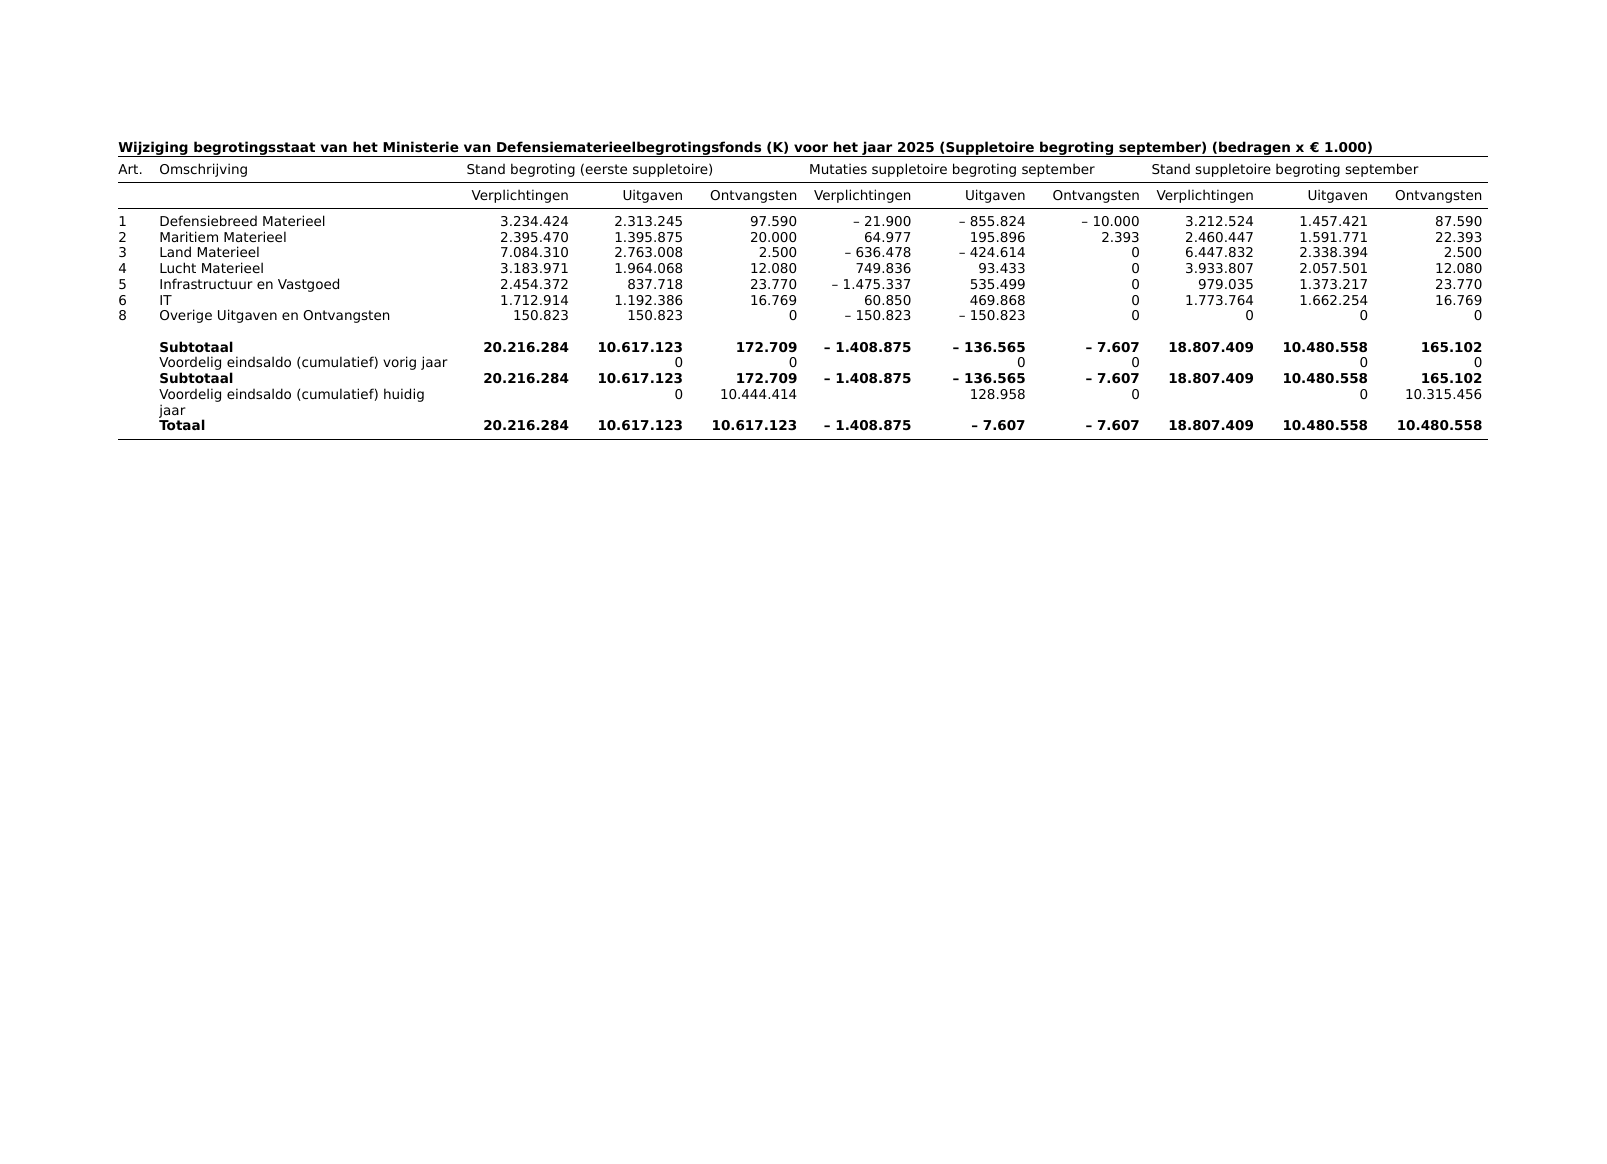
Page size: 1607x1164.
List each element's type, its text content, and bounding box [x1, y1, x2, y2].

table_cell Uitgaven [917, 183, 1031, 208]
table_cell 0 [689, 355, 803, 371]
table_cell – 1.475.337 [803, 277, 917, 292]
table_cell 2 [118, 230, 153, 245]
table_cell – 424.614 [917, 245, 1031, 261]
table_cell Stand suppletoire begroting september [1146, 157, 1488, 182]
table_cell – 7.607 [917, 418, 1031, 439]
table_cell – 7.607 [1031, 371, 1146, 387]
table_cell 5 [118, 277, 153, 292]
table_cell 6 [118, 293, 153, 308]
table_cell 93.433 [917, 261, 1031, 277]
table_cell [575, 324, 689, 339]
table_cell 8 [118, 308, 153, 324]
table_cell 0 [1260, 387, 1374, 418]
table_cell – 636.478 [803, 245, 917, 261]
table_cell [1374, 324, 1488, 339]
table_cell 469.868 [917, 293, 1031, 308]
table_cell Voordelig eindsaldo (cumulatief) huidig jaar [153, 387, 461, 418]
table_cell 0 [575, 355, 689, 371]
table_cell 20.216.284 [461, 371, 575, 387]
table_cell Ontvangsten [1374, 183, 1488, 208]
table_cell [803, 387, 917, 418]
table_cell [689, 324, 803, 339]
table_cell 10.480.558 [1260, 371, 1374, 387]
table_cell 979.035 [1146, 277, 1260, 292]
table_cell 10.444.414 [689, 387, 803, 418]
table_cell [1146, 387, 1260, 418]
table_cell 0 [1146, 308, 1260, 324]
table_cell 150.823 [575, 308, 689, 324]
table_cell 87.590 [1374, 209, 1488, 229]
table_cell 535.499 [917, 277, 1031, 292]
table_cell 60.850 [803, 293, 917, 308]
table_cell 1 [118, 209, 153, 229]
table_cell [1146, 324, 1260, 339]
table_cell 3.183.971 [461, 261, 575, 277]
table_cell 2.395.470 [461, 230, 575, 245]
table_cell [1146, 355, 1260, 371]
table_cell 0 [1031, 293, 1146, 308]
table_cell Omschrijving [153, 157, 461, 182]
table_cell 0 [1260, 308, 1374, 324]
table_cell 3 [118, 245, 153, 261]
table_cell 749.836 [803, 261, 917, 277]
table_cell 2.057.501 [1260, 261, 1374, 277]
table_cell 97.590 [689, 209, 803, 229]
table_cell 2.338.394 [1260, 245, 1374, 261]
table_cell [153, 324, 461, 339]
table_cell 1.457.421 [1260, 209, 1374, 229]
table_cell 6.447.832 [1146, 245, 1260, 261]
table_cell 20.216.284 [461, 418, 575, 439]
table_cell 837.718 [575, 277, 689, 292]
table_cell [118, 324, 153, 339]
table_header Wijziging begrotingsstaat van het Ministerie van Defensiematerieelbegrotingsfonds (K) voor het jaar 2025 (Suppletoire begroting september) (bedragen x € 1.000) [118, 140, 1488, 156]
table_cell – 150.823 [917, 308, 1031, 324]
table_cell [118, 418, 153, 439]
table_cell – 136.565 [917, 371, 1031, 387]
table_cell [917, 324, 1031, 339]
table_cell 18.807.409 [1146, 418, 1260, 439]
table_cell 0 [575, 387, 689, 418]
table_cell Subtotaal [153, 371, 461, 387]
table_cell – 1.408.875 [803, 418, 917, 439]
table_cell – 7.607 [1031, 418, 1146, 439]
table_cell 10.480.558 [1260, 418, 1374, 439]
table_cell Subtotaal [153, 340, 461, 355]
table_cell 0 [1031, 355, 1146, 371]
table_cell 2.500 [1374, 245, 1488, 261]
table_cell 0 [1031, 277, 1146, 292]
table_cell 1.395.875 [575, 230, 689, 245]
table_cell 10.617.123 [575, 371, 689, 387]
table_cell Stand begroting (eerste suppletoire) [461, 157, 803, 182]
table_cell 0 [1374, 308, 1488, 324]
table_cell 0 [1374, 355, 1488, 371]
table_cell 10.315.456 [1374, 387, 1488, 418]
table_cell 150.823 [461, 308, 575, 324]
table_cell 165.102 [1374, 371, 1488, 387]
table_cell Uitgaven [1260, 183, 1374, 208]
table_cell Verplichtingen [803, 183, 917, 208]
table_cell Lucht Materieel [153, 261, 461, 277]
table_cell Land Materieel [153, 245, 461, 261]
table_cell 165.102 [1374, 340, 1488, 355]
table_cell Mutaties suppletoire begroting september [803, 157, 1146, 182]
table_cell Ontvangsten [1031, 183, 1146, 208]
table_cell Defensiebreed Materieel [153, 209, 461, 229]
table_cell 1.192.386 [575, 293, 689, 308]
table_cell 128.958 [917, 387, 1031, 418]
table_cell – 10.000 [1031, 209, 1146, 229]
table_cell Uitgaven [575, 183, 689, 208]
table_cell 64.977 [803, 230, 917, 245]
table_cell 172.709 [689, 340, 803, 355]
table_cell – 7.607 [1031, 340, 1146, 355]
table_cell 16.769 [1374, 293, 1488, 308]
table_cell [118, 387, 153, 418]
table_cell – 150.823 [803, 308, 917, 324]
table_cell 2.460.447 [1146, 230, 1260, 245]
table_cell [803, 355, 917, 371]
table_cell 2.500 [689, 245, 803, 261]
table_cell Ontvangsten [689, 183, 803, 208]
table_cell 10.617.123 [575, 340, 689, 355]
table_cell [118, 340, 153, 355]
table_cell [118, 355, 153, 371]
table_cell 0 [1260, 355, 1374, 371]
table_cell 0 [1031, 387, 1146, 418]
table_cell [803, 324, 917, 339]
table_cell 10.480.558 [1260, 340, 1374, 355]
table_cell Infrastructuur en Vastgoed [153, 277, 461, 292]
table_cell 18.807.409 [1146, 371, 1260, 387]
table_cell 23.770 [689, 277, 803, 292]
table_cell 172.709 [689, 371, 803, 387]
table_cell 12.080 [689, 261, 803, 277]
table_cell 20.216.284 [461, 340, 575, 355]
table_cell 23.770 [1374, 277, 1488, 292]
table_cell – 136.565 [917, 340, 1031, 355]
table_cell 1.662.254 [1260, 293, 1374, 308]
table_cell [461, 324, 575, 339]
table_cell [1031, 324, 1146, 339]
table_cell [461, 387, 575, 418]
table_cell Totaal [153, 418, 461, 439]
table_cell 1.773.764 [1146, 293, 1260, 308]
table_cell – 1.408.875 [803, 371, 917, 387]
table_cell 3.933.807 [1146, 261, 1260, 277]
table_cell Verplichtingen [1146, 183, 1260, 208]
table_cell 1.373.217 [1260, 277, 1374, 292]
table_cell 195.896 [917, 230, 1031, 245]
table_cell [461, 355, 575, 371]
table_cell 1.964.068 [575, 261, 689, 277]
table_cell 0 [1031, 245, 1146, 261]
table_cell Overige Uitgaven en Ontvangsten [153, 308, 461, 324]
table_cell 1.591.771 [1260, 230, 1374, 245]
table_cell 3.234.424 [461, 209, 575, 229]
table_cell 3.212.524 [1146, 209, 1260, 229]
table_cell 10.617.123 [689, 418, 803, 439]
table_cell 20.000 [689, 230, 803, 245]
table_cell – 1.408.875 [803, 340, 917, 355]
table_cell – 855.824 [917, 209, 1031, 229]
table_cell 0 [1031, 261, 1146, 277]
table_cell [153, 183, 461, 208]
table_cell 10.617.123 [575, 418, 689, 439]
table_cell 2.763.008 [575, 245, 689, 261]
table_cell 18.807.409 [1146, 340, 1260, 355]
table_cell [1260, 324, 1374, 339]
table_cell Maritiem Materieel [153, 230, 461, 245]
table_cell 0 [917, 355, 1031, 371]
table_cell 12.080 [1374, 261, 1488, 277]
table_cell – 21.900 [803, 209, 917, 229]
table_cell 0 [1031, 308, 1146, 324]
table_cell Verplichtingen [461, 183, 575, 208]
table_cell 7.084.310 [461, 245, 575, 261]
table_cell 4 [118, 261, 153, 277]
table_cell [118, 371, 153, 387]
table_cell 1.712.914 [461, 293, 575, 308]
table_cell 2.454.372 [461, 277, 575, 292]
table_cell 16.769 [689, 293, 803, 308]
table_cell 22.393 [1374, 230, 1488, 245]
table_cell Art. [118, 157, 153, 182]
table_cell IT [153, 293, 461, 308]
table_cell 2.313.245 [575, 209, 689, 229]
table_cell 0 [689, 308, 803, 324]
table_cell [118, 183, 153, 208]
table_cell 10.480.558 [1374, 418, 1488, 439]
table_cell Voordelig eindsaldo (cumulatief) vorig jaar [153, 355, 461, 371]
table_cell 2.393 [1031, 230, 1146, 245]
